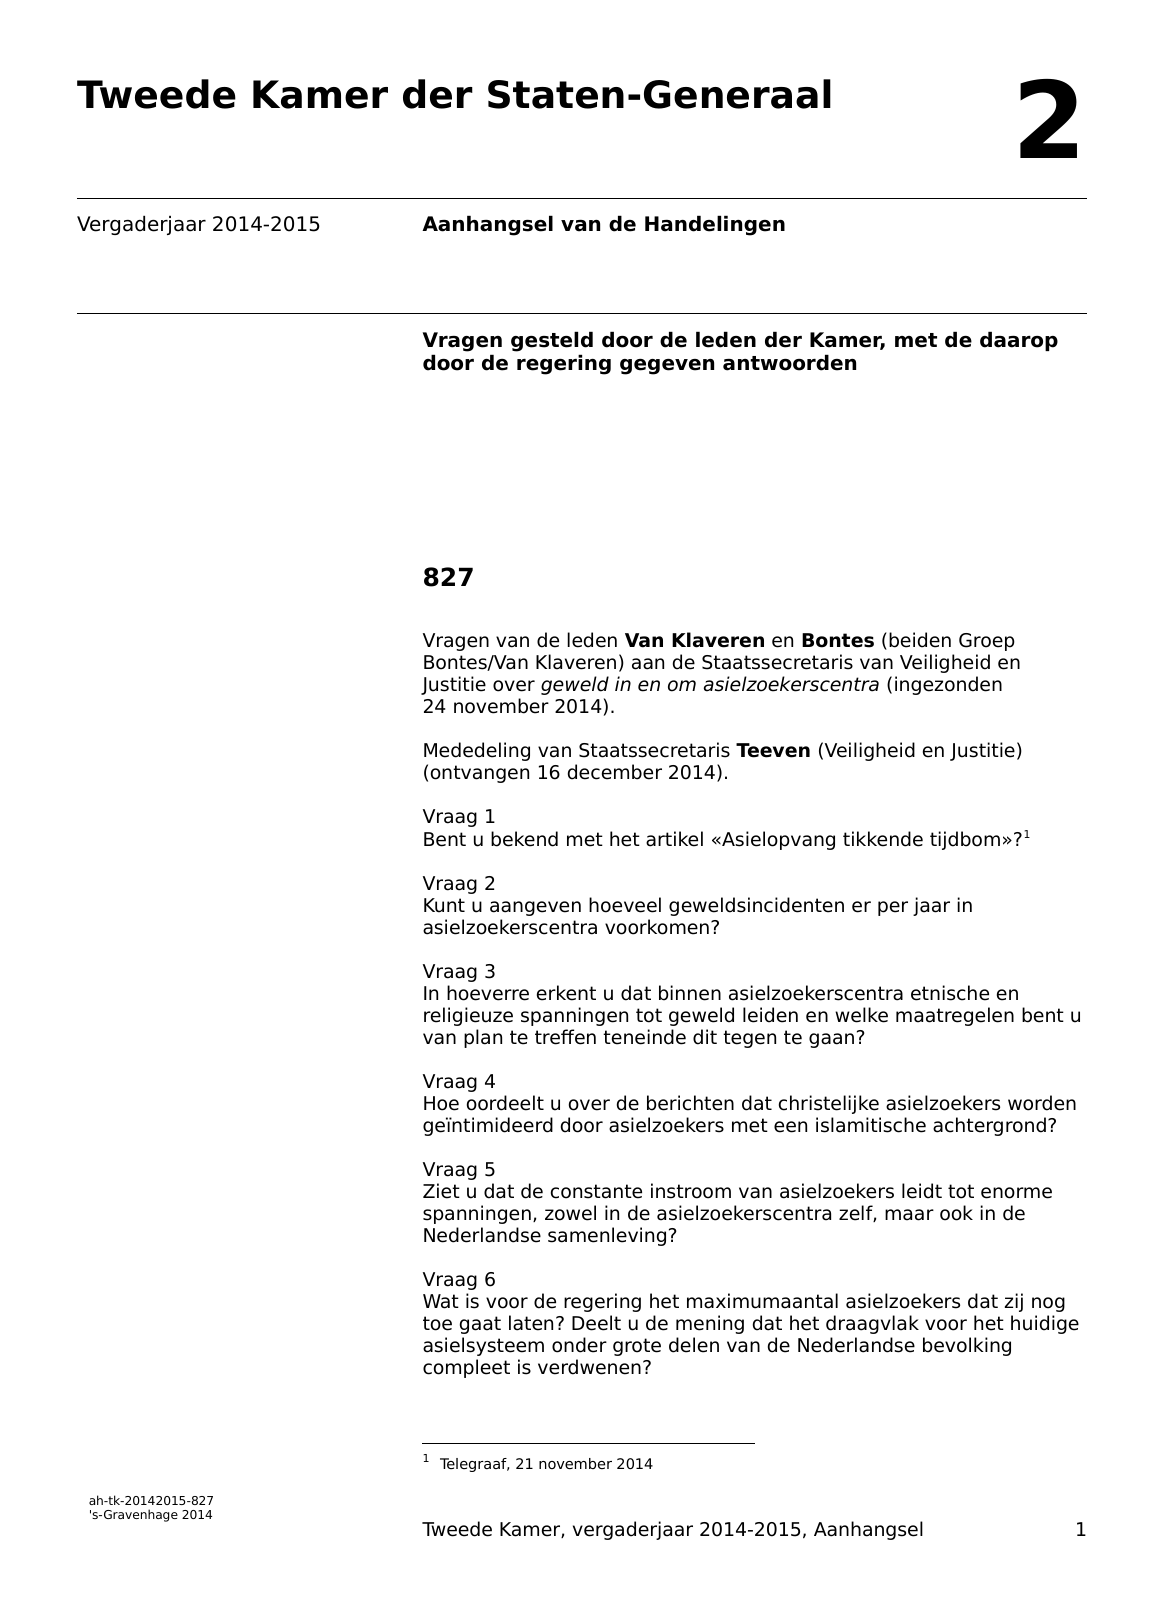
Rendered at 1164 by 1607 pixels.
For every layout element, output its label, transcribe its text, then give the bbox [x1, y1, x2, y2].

text 's-Gravenhage 2014 [88, 1508, 323, 1522]
text Mededeling van Staatssecretaris Teeven (Veiligheid en Justitie) (ontvangen 16 december 2014). [422, 740, 1087, 784]
text Vraag 3 [422, 961, 1087, 983]
text Vraag 2 [422, 873, 1087, 894]
text Kunt u aangeven hoeveel geweldsincidenten er per jaar in asielzoekerscentra voorkomen? [422, 894, 1087, 938]
text Vragen van de leden Van Klaveren en Bontes (beiden Groep Bontes/Van Klaveren) aan de Staatssecretaris van Veiligheid en Justitie over geweld in en om asielzoekerscentra (ingezonden 24 november 2014). [422, 630, 1087, 718]
text Ziet u dat de constante instroom van asielzoekers leidt tot enorme spanningen, zowel in de asielzoekerscentra zelf, maar ook in de Nederlandse samenleving? [422, 1181, 1087, 1247]
table_header Tweede Kamer der Staten-Generaal [77, 59, 886, 198]
text 827 [422, 563, 1087, 592]
text ah-tk-20142015-827 [88, 1494, 323, 1508]
text Vraag 6 [422, 1269, 1087, 1291]
table_cell Vragen gesteld door de leden der Kamer, met de daarop door de regering gegeven antwoorden [422, 314, 1087, 375]
text Telegraaf, 21 november 2014 [422, 1452, 1087, 1474]
table_header 2 [886, 59, 1087, 198]
text Hoe oordeelt u over de berichten dat christelijke asielzoekers worden geïntimideerd door asielzoekers met een islamitische achtergrond? [422, 1093, 1087, 1137]
table_cell Aanhangsel van de Handelingen [422, 199, 1087, 313]
text Vraag 4 [422, 1071, 1087, 1093]
table_cell Vergaderjaar 2014-2015 [77, 199, 422, 313]
text Wat is voor de regering het maximumaantal asielzoekers dat zij nog toe gaat laten? Deelt u de mening dat het draagvlak voor het huidige asielsysteem onder grote delen van de Nederlandse bevolking compleet is verdwenen? [422, 1291, 1087, 1379]
text Bent u bekend met het artikel «Asielopvang tikkende tijdbom»? [422, 828, 1087, 850]
text In hoeverre erkent u dat binnen asielzoekerscentra etnische en religieuze spanningen tot geweld leiden en welke maatregelen bent u van plan te treffen teneinde dit tegen te gaan? [422, 983, 1087, 1049]
table_cell [77, 314, 422, 375]
text Vraag 1 [422, 806, 1087, 828]
text Vraag 5 [422, 1159, 1087, 1181]
